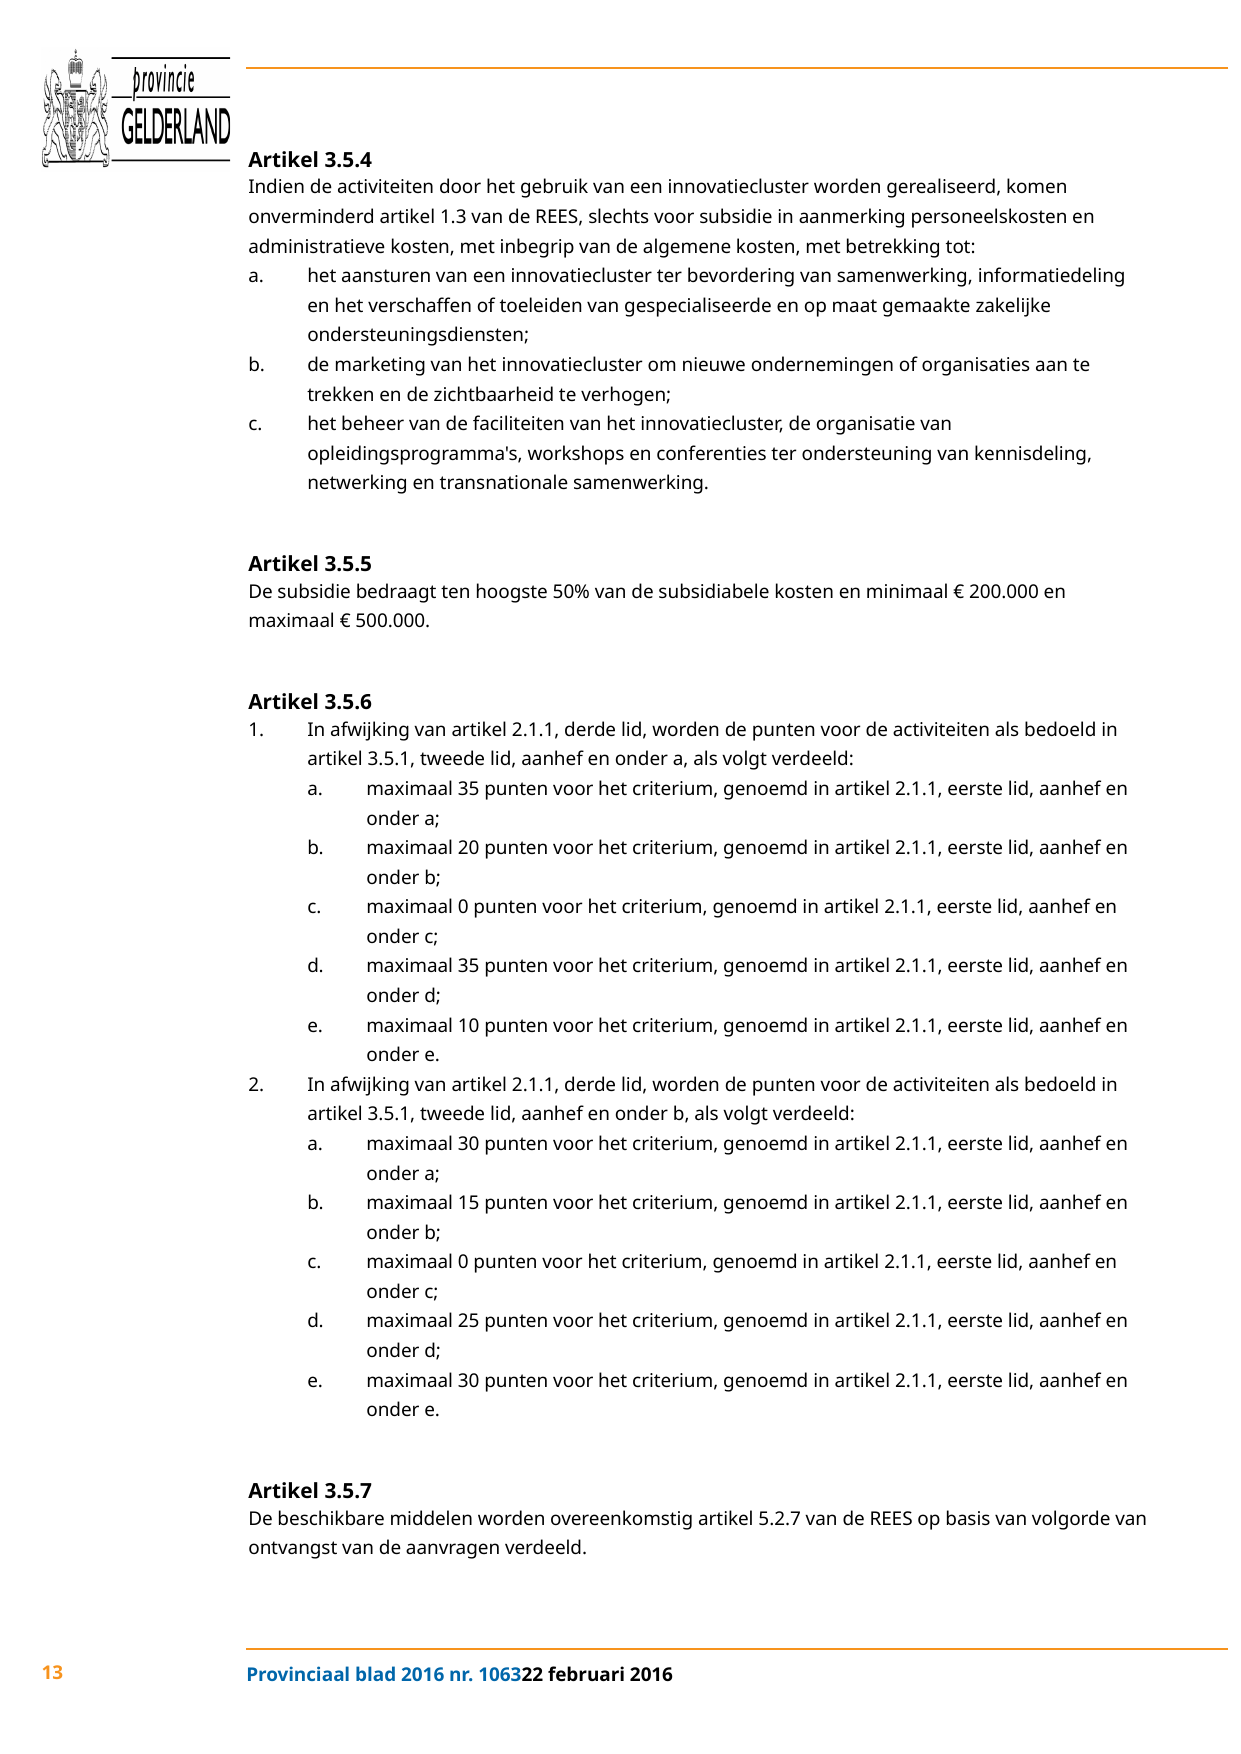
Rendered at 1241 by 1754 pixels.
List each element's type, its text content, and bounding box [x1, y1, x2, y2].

text De beschikbare middelen worden overeenkomstig artikel 5.2.7 van de REES op basis van volgorde van ontvangst van de aanvragen verdeeld. [248, 1505, 1152, 1560]
list maximaal 25 punten voor het criterium, genoemd in artikel 2.1.1, eerste lid, aanhef en onder d; [307, 1308, 1152, 1363]
list In afwijking van artikel 2.1.1, derde lid, worden de punten voor de activiteiten als bedoeld in artikel 3.5.1, tweede lid, aanhef en onder b, als volgt verdeeld: [248, 1071, 1152, 1126]
list maximaal 15 punten voor het criterium, genoemd in artikel 2.1.1, eerste lid, aanhef en onder b; [307, 1189, 1152, 1244]
list maximaal 20 punten voor het criterium, genoemd in artikel 2.1.1, eerste lid, aanhef en onder b; [307, 834, 1152, 889]
list In afwijking van artikel 2.1.1, derde lid, worden de punten voor de activiteiten als bedoeld in artikel 3.5.1, tweede lid, aanhef en onder a, als volgt verdeeld: [248, 716, 1152, 771]
list maximaal 35 punten voor het criterium, genoemd in artikel 2.1.1, eerste lid, aanhef en onder a; [307, 775, 1152, 830]
text Artikel 3.5.7 [248, 1476, 1152, 1505]
picture [41, 47, 231, 172]
text Indien de activiteiten door het gebruik van een innovatiecluster worden gerealiseerd, komen onverminderd artikel 1.3 van de REES, slechts voor subsidie in aanmerking personeelskosten en administratieve kosten, met inbegrip van de algemene kosten, met betrekking tot: [248, 174, 1152, 258]
list het beheer van de faciliteiten van het innovatiecluster, de organisatie van opleidingsprogramma's, workshops en conferenties ter ondersteuning van kennisdeling, netwerking en transnationale samenwerking. [248, 410, 1152, 495]
text Artikel 3.5.6 [248, 687, 1152, 716]
list de marketing van het innovatiecluster om nieuwe ondernemingen of organisaties aan te trekken en de zichtbaarheid te verhogen; [248, 351, 1152, 406]
list maximaal 30 punten voor het criterium, genoemd in artikel 2.1.1, eerste lid, aanhef en onder e. [307, 1367, 1152, 1422]
list maximaal 10 punten voor het criterium, genoemd in artikel 2.1.1, eerste lid, aanhef en onder e. [307, 1012, 1152, 1067]
list het aansturen van een innovatiecluster ter bevordering van samenwerking, informatiedeling en het verschaffen of toeleiden van gespecialiseerde en op maat gemaakte zakelijke ondersteuningsdiensten; [248, 262, 1152, 347]
list maximaal 30 punten voor het criterium, genoemd in artikel 2.1.1, eerste lid, aanhef en onder a; [307, 1130, 1152, 1185]
list maximaal 0 punten voor het criterium, genoemd in artikel 2.1.1, eerste lid, aanhef en onder c; [307, 893, 1152, 949]
text Artikel 3.5.5 [248, 549, 1152, 578]
text De subsidie bedraagt ten hoogste 50% van de subsidiabele kosten en minimaal € 200.000 en maximaal € 500.000. [248, 578, 1152, 633]
list maximaal 0 punten voor het criterium, genoemd in artikel 2.1.1, eerste lid, aanhef en onder c; [307, 1248, 1152, 1304]
list maximaal 35 punten voor het criterium, genoemd in artikel 2.1.1, eerste lid, aanhef en onder d; [307, 953, 1152, 1008]
text Artikel 3.5.4 [248, 145, 1152, 174]
